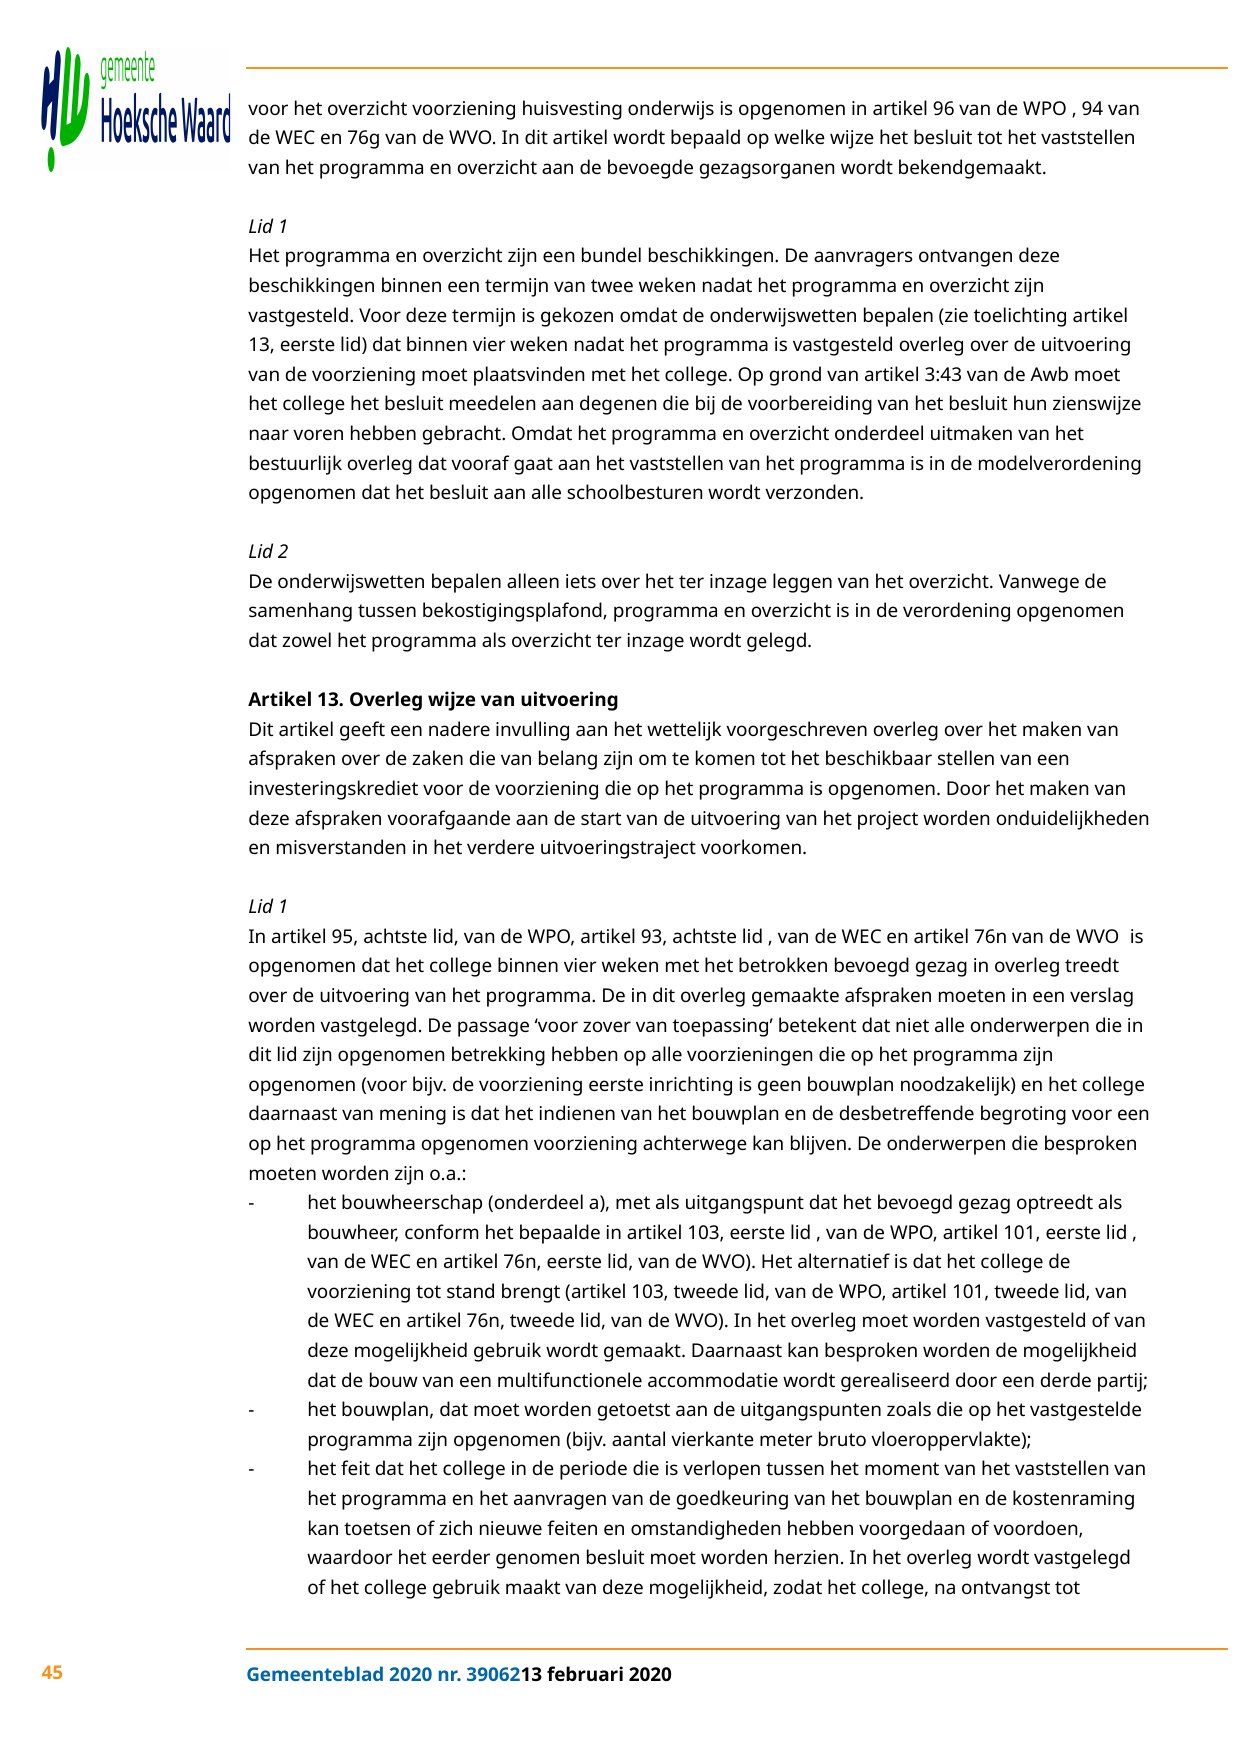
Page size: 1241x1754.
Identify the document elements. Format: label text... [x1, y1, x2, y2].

picture [41, 47, 231, 172]
text Het programma en overzicht zijn een bundel beschikkingen. De aanvragers ontvangen deze beschikkingen binnen een termijn van twee weken nadat het programma en overzicht zijn vastgesteld. Voor deze termijn is gekozen omdat de onderwijswetten bepalen (zie toelichting artikel 13, eerste lid) dat binnen vier weken nadat het programma is vastgesteld overleg over de uitvoering van de voorziening moet plaatsvinden met het college. Op grond van artikel 3:43 van de Awb moet het college het besluit meedelen aan degenen die bij de voorbereiding van het besluit hun zienswijze naar voren hebben gebracht. Omdat het programma en overzicht onderdeel uitmaken van het bestuurlijk overleg dat vooraf gaat aan het vaststellen van het programma is in de modelverordening opgenomen dat het besluit aan alle schoolbesturen wordt verzonden. [248, 243, 1152, 505]
text De onderwijswetten bepalen alleen iets over het ter inzage leggen van het overzicht. Vanwege de samenhang tussen bekostigingsplafond, programma en overzicht is in de verordening opgenomen dat zowel het programma als overzicht ter inzage wordt gelegd. [248, 568, 1152, 653]
text voor het overzicht voorziening huisvesting onderwijs is opgenomen in artikel 96 van de WPO , 94 van de WEC en 76g van de WVO. In dit artikel wordt bepaald op welke wijze het besluit tot het vaststellen van het programma en overzicht aan de bevoegde gezagsorganen wordt bekendgemaakt. [248, 95, 1152, 180]
list het feit dat het college in de periode die is verlopen tussen het moment van het vaststellen van het programma en het aanvragen van de goedkeuring van het bouwplan en de kostenraming kan toetsen of zich nieuwe feiten en omstandigheden hebben voorgedaan of voordoen, waardoor het eerder genomen besluit moet worden herzien. In het overleg wordt vastgelegd of het college gebruik maakt van deze mogelijkheid, zodat het college, na ontvangst tot [248, 1456, 1152, 1600]
text Lid 1 [248, 213, 1152, 239]
text Lid 2 [248, 538, 1152, 564]
text Artikel 13. Overleg wijze van uitvoering [248, 686, 1152, 712]
text Dit artikel geeft een nadere invulling aan het wettelijk voorgeschreven overleg over het maken van afspraken over de zaken die van belang zijn om te komen tot het beschikbaar stellen van een investeringskrediet voor de voorziening die op het programma is opgenomen. Door het maken van deze afspraken voorafgaande aan de start van de uitvoering van het project worden onduidelijkheden en misverstanden in het verdere uitvoeringstraject voorkomen. [248, 716, 1152, 860]
list het bouwheerschap (onderdeel a), met als uitgangspunt dat het bevoegd gezag optreedt als bouwheer, conform het bepaalde in artikel 103, eerste lid , van de WPO, artikel 101, eerste lid , van de WEC en artikel 76n, eerste lid, van de WVO). Het alternatief is dat het college de voorziening tot stand brengt (artikel 103, tweede lid, van de WPO, artikel 101, tweede lid, van de WEC en artikel 76n, tweede lid, van de WVO). In het overleg moet worden vastgesteld of van deze mogelijkheid gebruik wordt gemaakt. Daarnaast kan besproken worden de mogelijkheid dat de bouw van een multifunctionele accommodatie wordt gerealiseerd door een derde partij; [248, 1189, 1152, 1393]
text In artikel 95, achtste lid, van de WPO, artikel 93, achtste lid , van de WEC en artikel 76n van de WVO is opgenomen dat het college binnen vier weken met het betrokken bevoegd gezag in overleg treedt over de uitvoering van het programma. De in dit overleg gemaakte afspraken moeten in een verslag worden vastgelegd. De passage ‘voor zover van toepassing’ betekent dat niet alle onderwerpen die in dit lid zijn opgenomen betrekking hebben op alle voorzieningen die op het programma zijn opgenomen (voor bijv. de voorziening eerste inrichting is geen bouwplan noodzakelijk) en het college daarnaast van mening is dat het indienen van het bouwplan en de desbetreffende begroting voor een op het programma opgenomen voorziening achterwege kan blijven. De onderwerpen die besproken moeten worden zijn o.a.: [248, 923, 1152, 1186]
list het bouwplan, dat moet worden getoetst aan de uitgangspunten zoals die op het vastgestelde programma zijn opgenomen (bijv. aantal vierkante meter bruto vloeroppervlakte); [248, 1396, 1152, 1452]
text Lid 1 [248, 893, 1152, 919]
